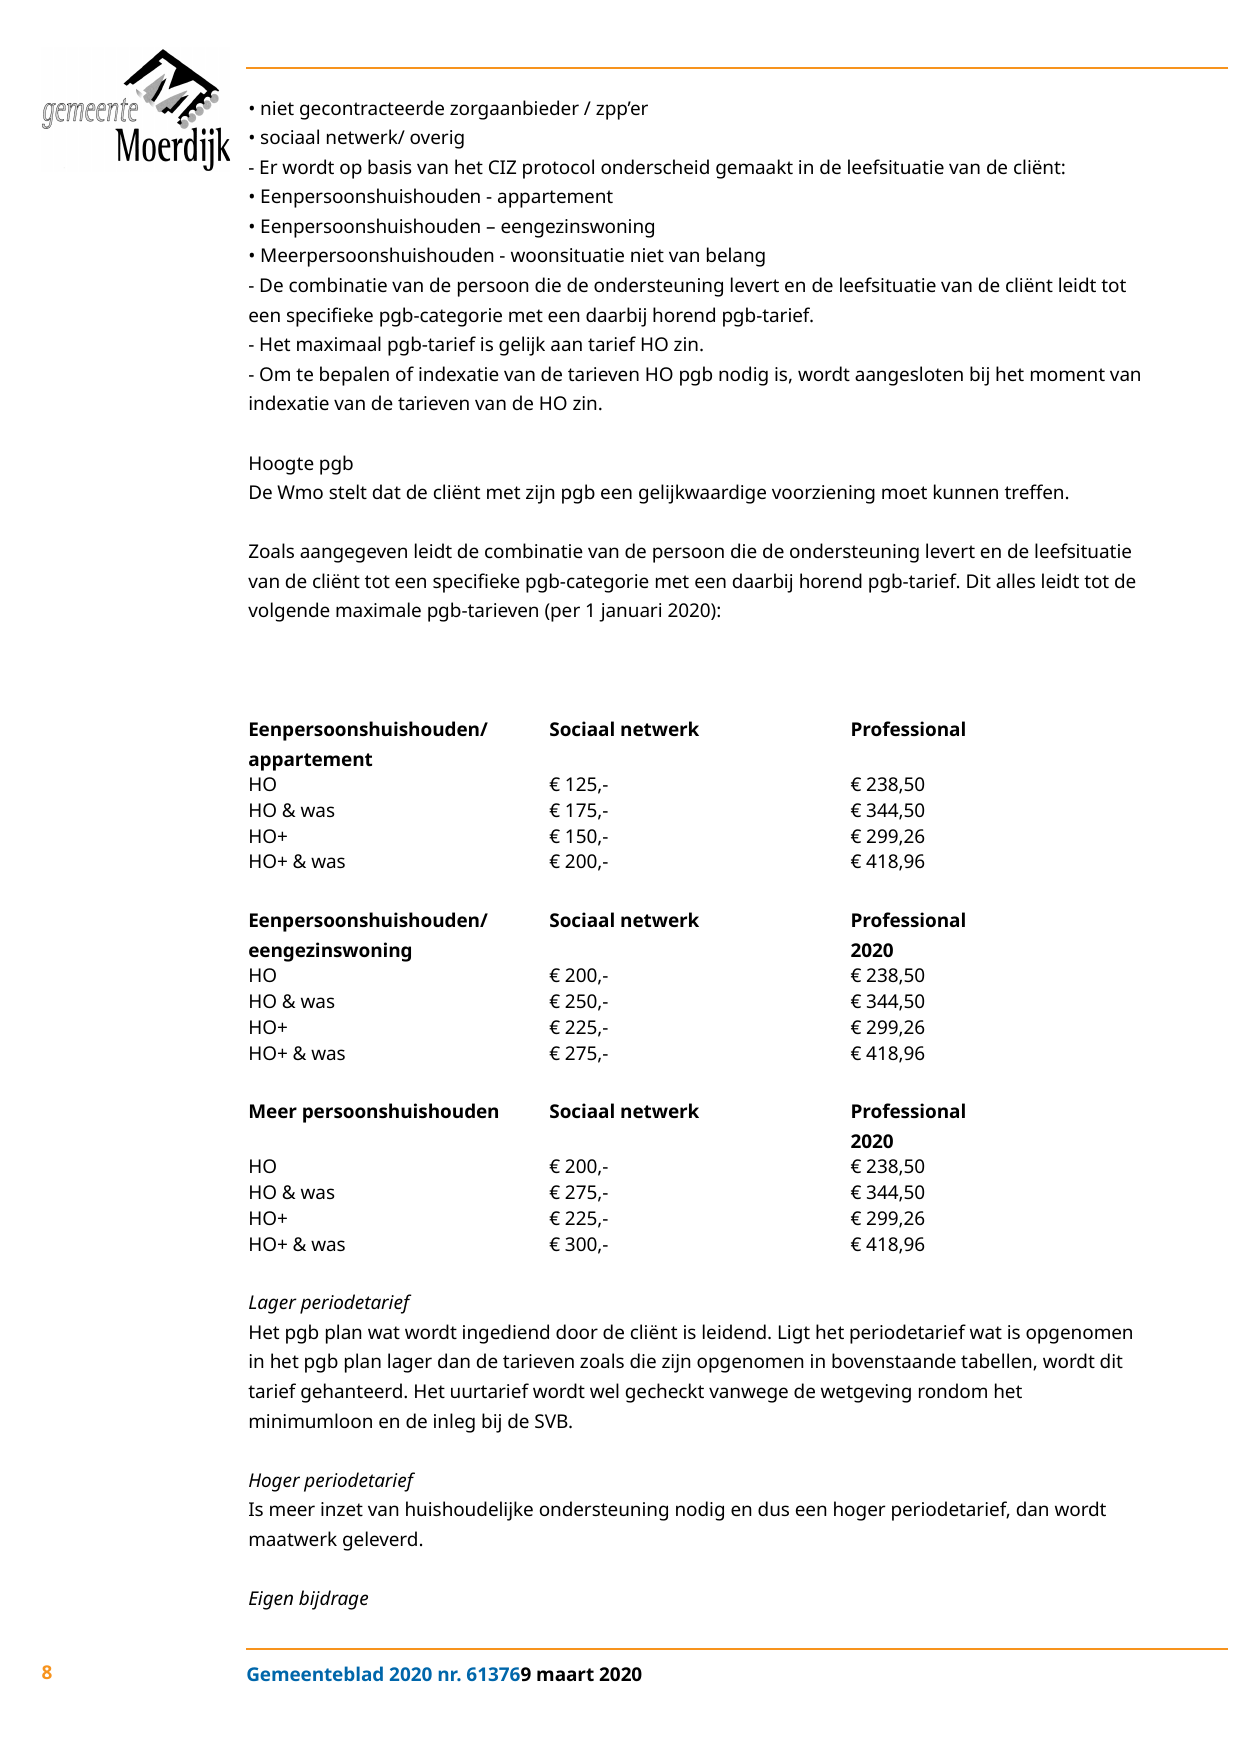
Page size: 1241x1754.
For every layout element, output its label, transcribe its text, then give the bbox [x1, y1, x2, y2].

table_cell € 275,- [549, 1040, 850, 1066]
table_cell HO+ & was [248, 1231, 549, 1257]
table_cell HO+ & was [248, 1040, 549, 1066]
table_cell € 150,- [549, 823, 850, 849]
table_header Eenpersoonshuishouden/ eengezinswoning [248, 907, 549, 963]
table_cell € 299,26 [850, 1014, 1152, 1040]
table_header Professional [850, 716, 1152, 771]
table_cell HO [248, 771, 549, 797]
table_header Eenpersoonshuishouden/ appartement [248, 716, 549, 771]
table_cell € 225,- [549, 1205, 850, 1231]
table_header Meer persoonshuishouden [248, 1099, 549, 1154]
text - Het maximaal pgb-tarief is gelijk aan tarief HO zin. [248, 331, 1152, 357]
text • Eenpersoonshuishouden - appartement [248, 183, 1152, 209]
table_cell € 300,- [549, 1231, 850, 1257]
table_header Sociaal netwerk [549, 1099, 850, 1154]
table_cell € 200,- [549, 963, 850, 988]
table_header Professional 2020 [850, 1099, 1152, 1154]
text Eigen bijdrage [248, 1585, 1152, 1611]
picture [41, 47, 231, 172]
text Hoger periodetarief [248, 1467, 1152, 1493]
table_cell € 418,96 [850, 1231, 1152, 1257]
table_cell € 200,- [549, 849, 850, 874]
table_cell HO & was [248, 1180, 549, 1205]
text Is meer inzet van huishoudelijke ondersteuning nodig en dus een hoger periodetarief, dan wordt maatwerk geleverd. [248, 1497, 1152, 1552]
table_cell € 250,- [549, 988, 850, 1014]
table_cell € 200,- [549, 1154, 850, 1179]
text De Wmo stelt dat de cliënt met zijn pgb een gelijkwaardige voorziening moet kunnen treffen. [248, 479, 1152, 505]
table_cell € 344,50 [850, 1180, 1152, 1205]
table_cell HO+ [248, 1205, 549, 1231]
text Zoals aangegeven leidt de combinatie van de persoon die de ondersteuning levert en de leefsituatie van de cliënt tot een specifieke pgb-categorie met een daarbij horend pgb-tarief. Dit alles leidt tot de volgende maximale pgb-tarieven (per 1 januari 2020): [248, 538, 1152, 623]
table_cell € 225,- [549, 1014, 850, 1040]
text • Meerpersoonshuishouden - woonsituatie niet van belang [248, 243, 1152, 268]
table_cell € 275,- [549, 1180, 850, 1205]
table_header Professional 2020 [850, 907, 1152, 963]
table_cell € 418,96 [850, 1040, 1152, 1066]
table_header Sociaal netwerk [549, 907, 850, 963]
table_cell € 238,50 [850, 771, 1152, 797]
text • niet gecontracteerde zorgaanbieder / zpp’er [248, 95, 1152, 121]
text Lager periodetarief [248, 1289, 1152, 1315]
text Hoogte pgb [248, 450, 1152, 476]
table_cell HO & was [248, 988, 549, 1014]
table_cell € 175,- [549, 797, 850, 823]
table_cell € 418,96 [850, 849, 1152, 874]
text • sociaal netwerk/ overig [248, 124, 1152, 150]
table_cell € 299,26 [850, 823, 1152, 849]
text • Eenpersoonshuishouden – eengezinswoning [248, 213, 1152, 239]
text - Er wordt op basis van het CIZ protocol onderscheid gemaakt in de leefsituatie van de cliënt: [248, 154, 1152, 180]
table_cell HO+ [248, 823, 549, 849]
text - Om te bepalen of indexatie van de tarieven HO pgb nodig is, wordt aangesloten bij het moment van indexatie van de tarieven van de HO zin. [248, 361, 1152, 416]
table_header Sociaal netwerk [549, 716, 850, 771]
table_cell € 238,50 [850, 1154, 1152, 1179]
table_cell HO [248, 963, 549, 988]
text Het pgb plan wat wordt ingediend door de cliënt is leidend. Ligt het periodetarief wat is opgenomen in het pgb plan lager dan de tarieven zoals die zijn opgenomen in bovenstaande tabellen, wordt dit tarief gehanteerd. Het uurtarief wordt wel gecheckt vanwege de wetgeving rondom het minimumloon en de inleg bij de SVB. [248, 1319, 1152, 1433]
table_cell HO+ [248, 1014, 549, 1040]
table_cell € 299,26 [850, 1205, 1152, 1231]
table_cell HO [248, 1154, 549, 1179]
text - De combinatie van de persoon die de ondersteuning levert en de leefsituatie van de cliënt leidt tot een specifieke pgb-categorie met een daarbij horend pgb-tarief. [248, 272, 1152, 328]
table_cell € 344,50 [850, 797, 1152, 823]
table_cell € 238,50 [850, 963, 1152, 988]
table_cell € 344,50 [850, 988, 1152, 1014]
table_cell € 125,- [549, 771, 850, 797]
table_cell HO+ & was [248, 849, 549, 874]
table_cell HO & was [248, 797, 549, 823]
